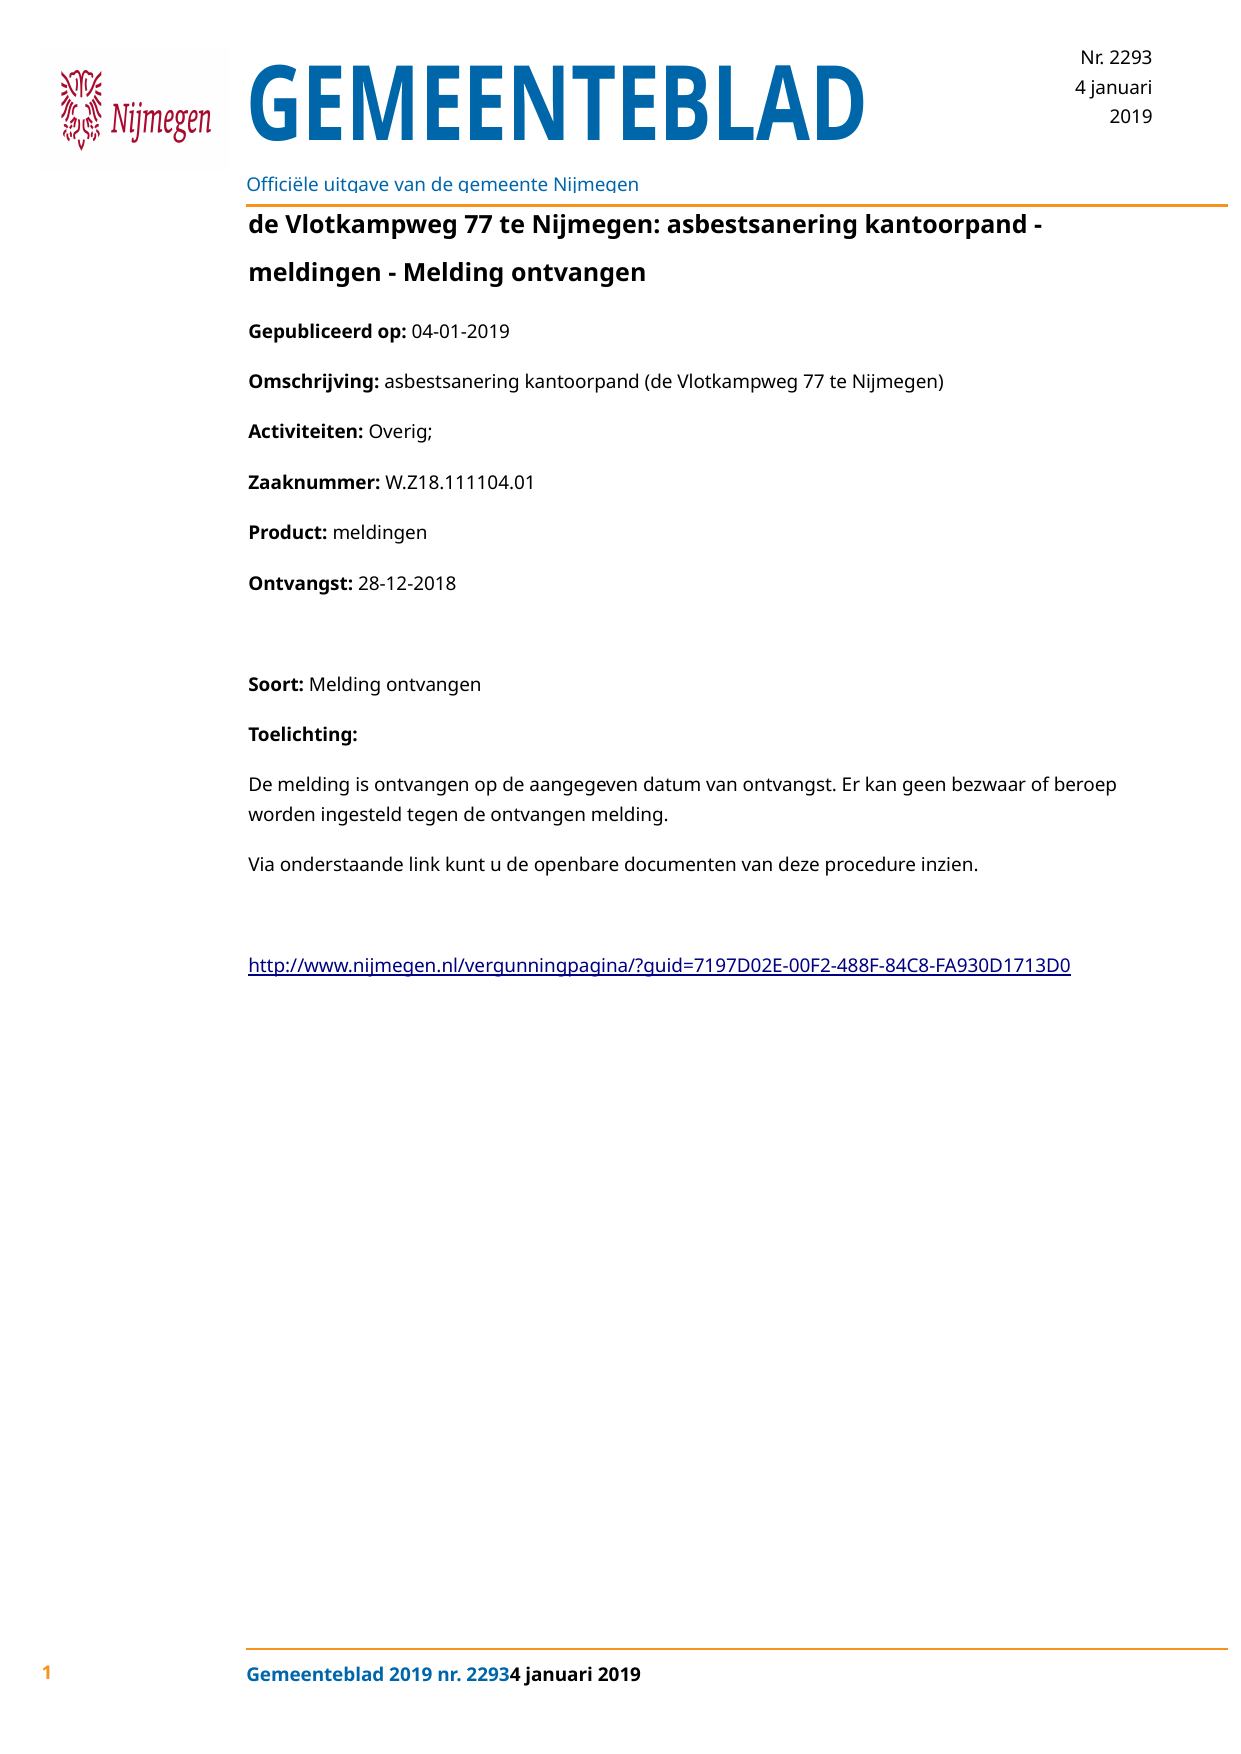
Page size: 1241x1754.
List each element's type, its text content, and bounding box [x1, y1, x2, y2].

text Ontvangst: 28-12-2018 [248, 570, 1152, 596]
text http://www.nijmegen.nl/vergunningpagina/?guid=7197D02E-00F2-488F-84C8-FA930D1713D0 [248, 952, 1152, 978]
text Via onderstaande link kunt u de openbare documenten van deze procedure inzien. [248, 852, 1152, 877]
picture [41, 47, 231, 172]
text de Vlotkampweg 77 te Nijmegen: asbestsanering kantoorpand - meldingen - Melding ontvangen [248, 207, 1152, 288]
text Omschrijving: asbestsanering kantoorpand (de Vlotkampweg 77 te Nijmegen) [248, 368, 1152, 394]
text Gepubliceerd op: 04-01-2019 [248, 318, 1152, 344]
text Toelichting: [248, 721, 1152, 747]
text Activiteiten: Overig; [248, 419, 1152, 444]
text Soort: Melding ontvangen [248, 671, 1152, 697]
text Product: meldingen [248, 519, 1152, 545]
text De melding is ontvangen op de aangegeven datum van ontvangst. Er kan geen bezwaar of beroep worden ingesteld tegen de ontvangen melding. [248, 772, 1152, 827]
text Zaaknummer: W.Z18.111104.01 [248, 469, 1152, 495]
